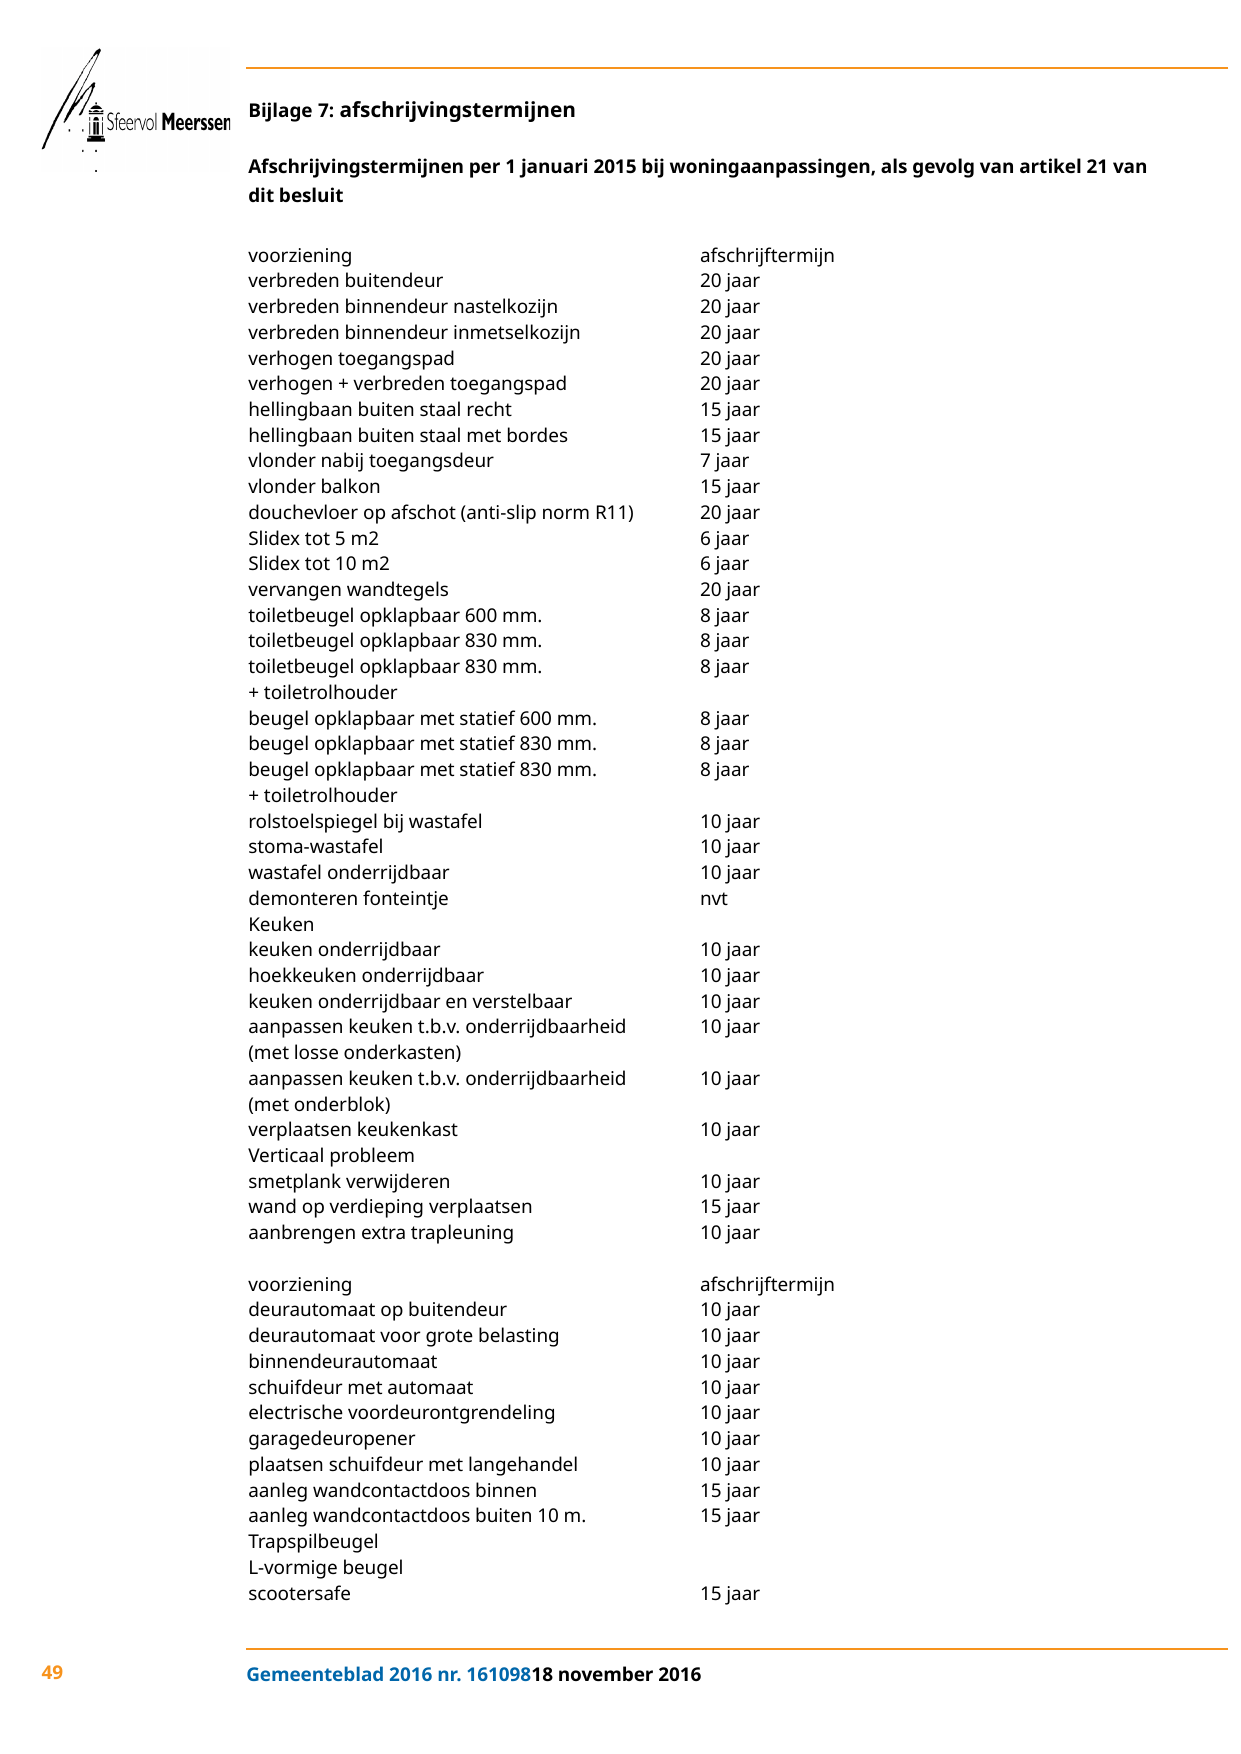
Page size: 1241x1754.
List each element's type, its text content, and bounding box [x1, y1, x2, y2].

table_cell 10 jaar [700, 1297, 1152, 1322]
table_cell 10 jaar [700, 962, 1152, 988]
table_cell 10 jaar [700, 1451, 1152, 1477]
table_cell 10 jaar [700, 1117, 1152, 1142]
table_cell hellingbaan buiten staal recht [248, 396, 700, 422]
table_cell 20 jaar [700, 345, 1152, 370]
table_cell douchevloer op afschot (anti-slip norm R11) [248, 499, 700, 525]
table_cell aanbrengen extra trapleuning [248, 1220, 700, 1245]
table_cell verbreden buitendeur [248, 268, 700, 293]
table_cell 10 jaar [700, 988, 1152, 1014]
table_cell 8 jaar [700, 628, 1152, 653]
table_cell stoma-wastafel [248, 834, 700, 859]
table_cell vlonder nabij toegangsdeur [248, 448, 700, 473]
table_cell 8 jaar [700, 654, 1152, 679]
table_cell 10 jaar [700, 1220, 1152, 1245]
table_cell wastafel onderrijdbaar [248, 859, 700, 885]
table_cell 10 jaar [700, 834, 1152, 859]
picture [41, 47, 231, 172]
table_cell [700, 1554, 1152, 1580]
table_cell verbreden binnendeur nastelkozijn [248, 293, 700, 319]
table_cell Slidex tot 10 m2 [248, 551, 700, 576]
table_cell garagedeuropener [248, 1425, 700, 1451]
table_cell afschrijftermijn [700, 1271, 1152, 1297]
text Bijlage 7: afschrijvingstermijnen [248, 95, 1152, 123]
table_cell 10 jaar [700, 1168, 1152, 1194]
table_cell electrische voordeurontgrendeling [248, 1400, 700, 1425]
table_header voorziening [248, 242, 700, 267]
table_cell 6 jaar [700, 525, 1152, 551]
table_cell Slidex tot 5 m2 [248, 525, 700, 551]
table_cell [700, 1039, 1152, 1065]
table_cell beugel opklapbaar met statief 830 mm. [248, 731, 700, 756]
table_cell verhogen toegangspad [248, 345, 700, 370]
table_cell toiletbeugel opklapbaar 600 mm. [248, 602, 700, 628]
table_cell rolstoelspiegel bij wastafel [248, 808, 700, 833]
table_cell (met onderblok) [248, 1091, 700, 1117]
table_cell 10 jaar [700, 1400, 1152, 1425]
table_cell [700, 679, 1152, 705]
table_cell beugel opklapbaar met statief 830 mm. [248, 756, 700, 782]
table_cell Trapspilbeugel [248, 1528, 700, 1554]
table_cell [248, 1245, 700, 1271]
table_cell binnendeurautomaat [248, 1348, 700, 1374]
table_cell aanpassen keuken t.b.v. onderrijdbaarheid [248, 1014, 700, 1039]
table_cell hoekkeuken onderrijdbaar [248, 962, 700, 988]
table_cell 15 jaar [700, 1580, 1152, 1605]
table_cell voorziening [248, 1271, 700, 1297]
table_cell 20 jaar [700, 319, 1152, 345]
table_cell 8 jaar [700, 705, 1152, 731]
table_cell keuken onderrijdbaar en verstelbaar [248, 988, 700, 1014]
table_cell 10 jaar [700, 936, 1152, 962]
table_cell 8 jaar [700, 731, 1152, 756]
table_cell L-vormige beugel [248, 1554, 700, 1580]
table_cell smetplank verwijderen [248, 1168, 700, 1194]
table_cell 10 jaar [700, 1065, 1152, 1091]
table_cell [700, 1528, 1152, 1554]
table_cell 10 jaar [700, 1425, 1152, 1451]
table_cell 20 jaar [700, 293, 1152, 319]
table_cell 15 jaar [700, 1503, 1152, 1528]
table_cell deurautomaat voor grote belasting [248, 1323, 700, 1348]
table_cell demonteren fonteintje [248, 885, 700, 911]
table_cell verbreden binnendeur inmetselkozijn [248, 319, 700, 345]
table_cell 20 jaar [700, 370, 1152, 396]
table_cell aanleg wandcontactdoos binnen [248, 1477, 700, 1502]
table_cell 10 jaar [700, 808, 1152, 833]
table_cell schuifdeur met automaat [248, 1374, 700, 1399]
table_cell nvt [700, 885, 1152, 911]
table_cell (met losse onderkasten) [248, 1039, 700, 1065]
table_cell 6 jaar [700, 551, 1152, 576]
table_cell 20 jaar [700, 499, 1152, 525]
table_cell Keuken [248, 911, 700, 936]
table_cell hellingbaan buiten staal met bordes [248, 422, 700, 448]
table_cell beugel opklapbaar met statief 600 mm. [248, 705, 700, 731]
table_cell [700, 1142, 1152, 1168]
table_cell keuken onderrijdbaar [248, 936, 700, 962]
table_cell aanleg wandcontactdoos buiten 10 m. [248, 1503, 700, 1528]
table_cell plaatsen schuifdeur met langehandel [248, 1451, 700, 1477]
table_cell + toiletrolhouder [248, 782, 700, 808]
table_cell scootersafe [248, 1580, 700, 1605]
table_cell 20 jaar [700, 268, 1152, 293]
table_cell + toiletrolhouder [248, 679, 700, 705]
table_cell 15 jaar [700, 422, 1152, 448]
text Afschrijvingstermijnen per 1 januari 2015 bij woningaanpassingen, als gevolg van artikel 21 van dit besluit [248, 153, 1152, 208]
table_cell verhogen + verbreden toegangspad [248, 370, 700, 396]
table_cell vervangen wandtegels [248, 576, 700, 602]
table_cell 10 jaar [700, 859, 1152, 885]
table_cell vlonder balkon [248, 473, 700, 499]
table_cell 15 jaar [700, 1477, 1152, 1502]
table_cell wand op verdieping verplaatsen [248, 1194, 700, 1219]
table_cell toiletbeugel opklapbaar 830 mm. [248, 628, 700, 653]
table_cell 15 jaar [700, 396, 1152, 422]
table_cell 15 jaar [700, 473, 1152, 499]
table_cell 10 jaar [700, 1348, 1152, 1374]
table_cell [700, 1091, 1152, 1117]
table_header afschrijftermijn [700, 242, 1152, 267]
table_cell 10 jaar [700, 1323, 1152, 1348]
table_cell 10 jaar [700, 1374, 1152, 1399]
table_cell 7 jaar [700, 448, 1152, 473]
table_cell deurautomaat op buitendeur [248, 1297, 700, 1322]
table_cell verplaatsen keukenkast [248, 1117, 700, 1142]
table_cell aanpassen keuken t.b.v. onderrijdbaarheid [248, 1065, 700, 1091]
table_cell Verticaal probleem [248, 1142, 700, 1168]
table_cell 15 jaar [700, 1194, 1152, 1219]
table_cell toiletbeugel opklapbaar 830 mm. [248, 654, 700, 679]
table_cell 10 jaar [700, 1014, 1152, 1039]
table_cell [700, 911, 1152, 936]
table_cell 8 jaar [700, 756, 1152, 782]
table_cell [700, 782, 1152, 808]
table_cell 8 jaar [700, 602, 1152, 628]
table_cell 20 jaar [700, 576, 1152, 602]
table_cell [700, 1245, 1152, 1271]
